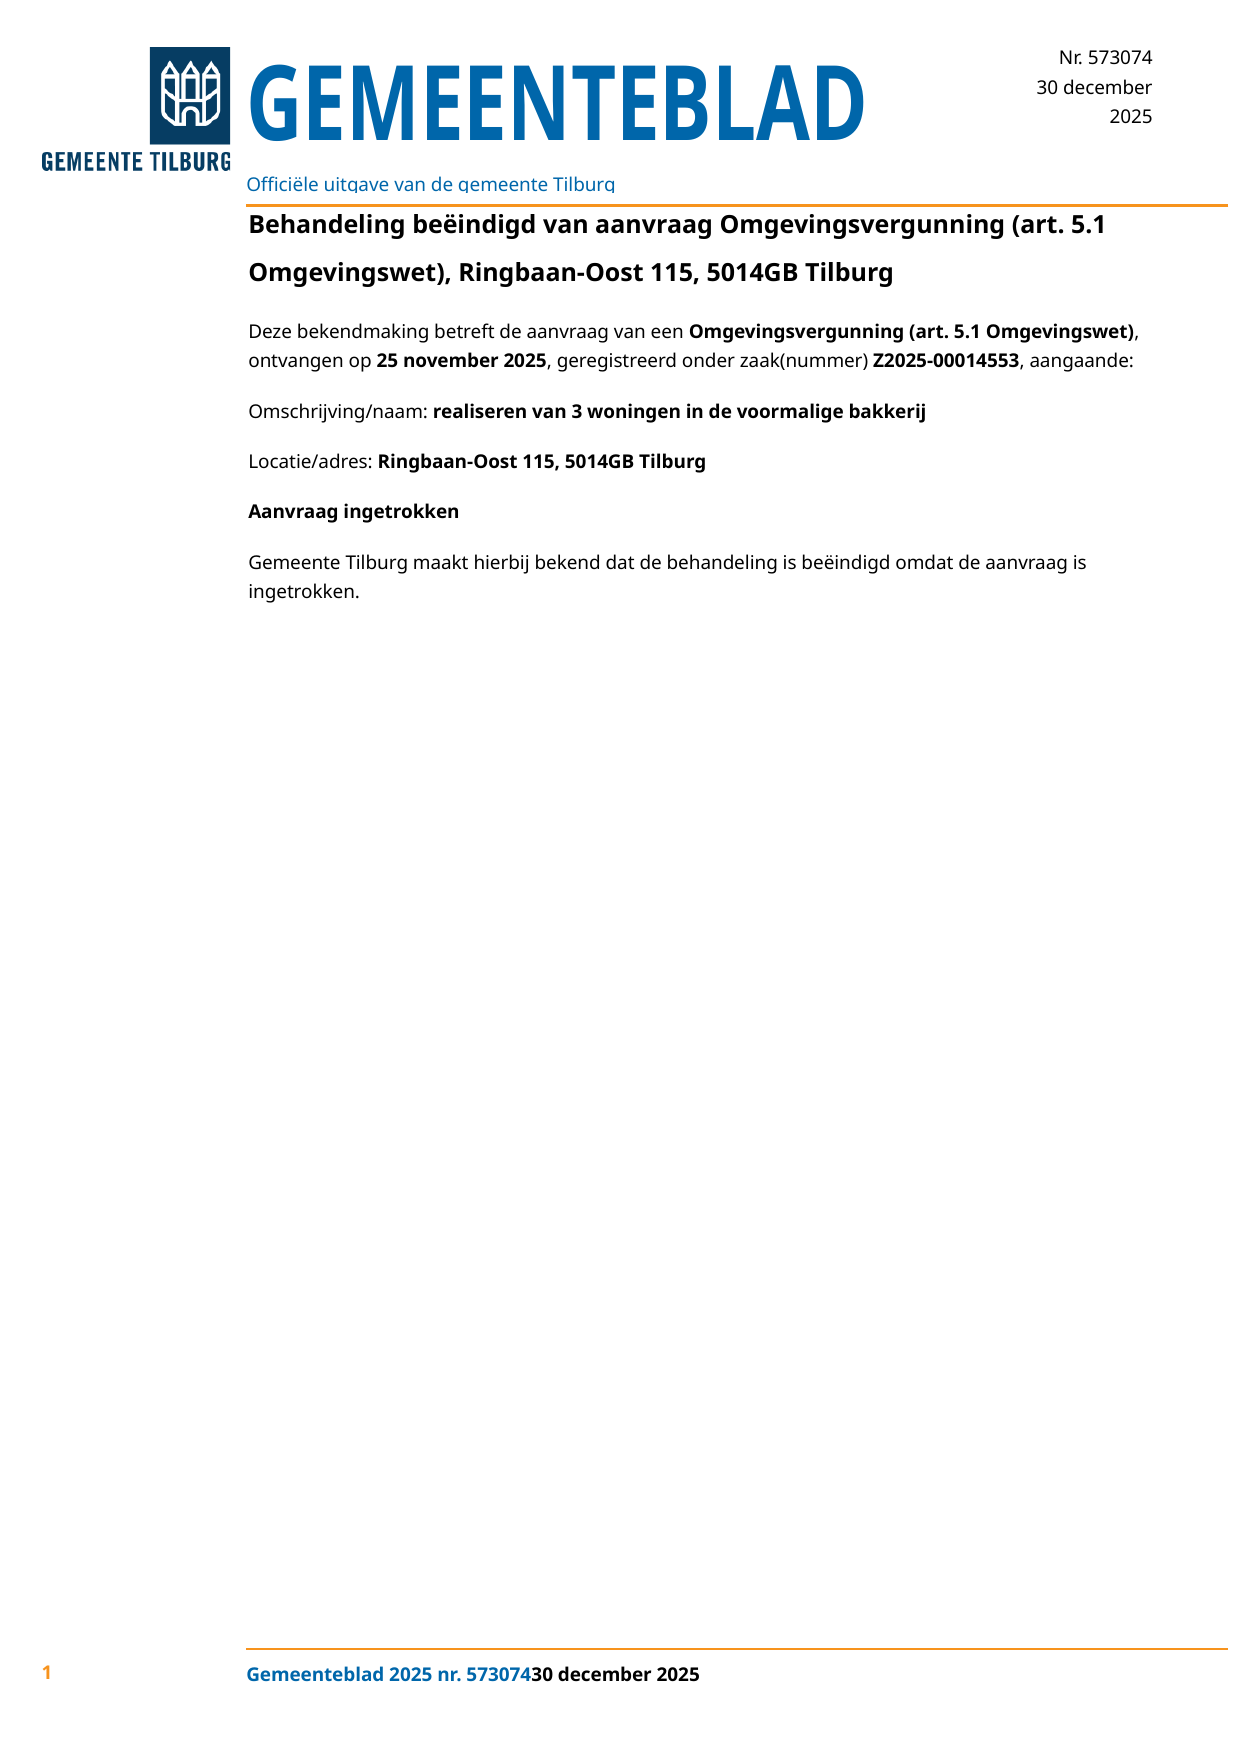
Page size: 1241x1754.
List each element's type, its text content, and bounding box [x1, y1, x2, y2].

text Deze bekendmaking betreft de aanvraag van een Omgevingsvergunning (art. 5.1 Omgevingswet), ontvangen op 25 november 2025, geregistreerd onder zaak(nummer) Z2025-00014553, aangaande: [248, 318, 1152, 373]
text Gemeente Tilburg maakt hierbij bekend dat de behandeling is beëindigd omdat de aanvraag is ingetrokken. [248, 549, 1152, 604]
text Locatie/adres: Ringbaan-Oost 115, 5014GB Tilburg [248, 448, 1152, 474]
text Omschrijving/naam: realiseren van 3 woningen in de voormalige bakkerij [248, 398, 1152, 424]
text Behandeling beëindigd van aanvraag Omgevingsvergunning (art. 5.1 Omgevingswet), Ringbaan-Oost 115, 5014GB Tilburg [248, 207, 1152, 288]
text Aanvraag ingetrokken [248, 499, 1152, 524]
picture [41, 47, 231, 172]
